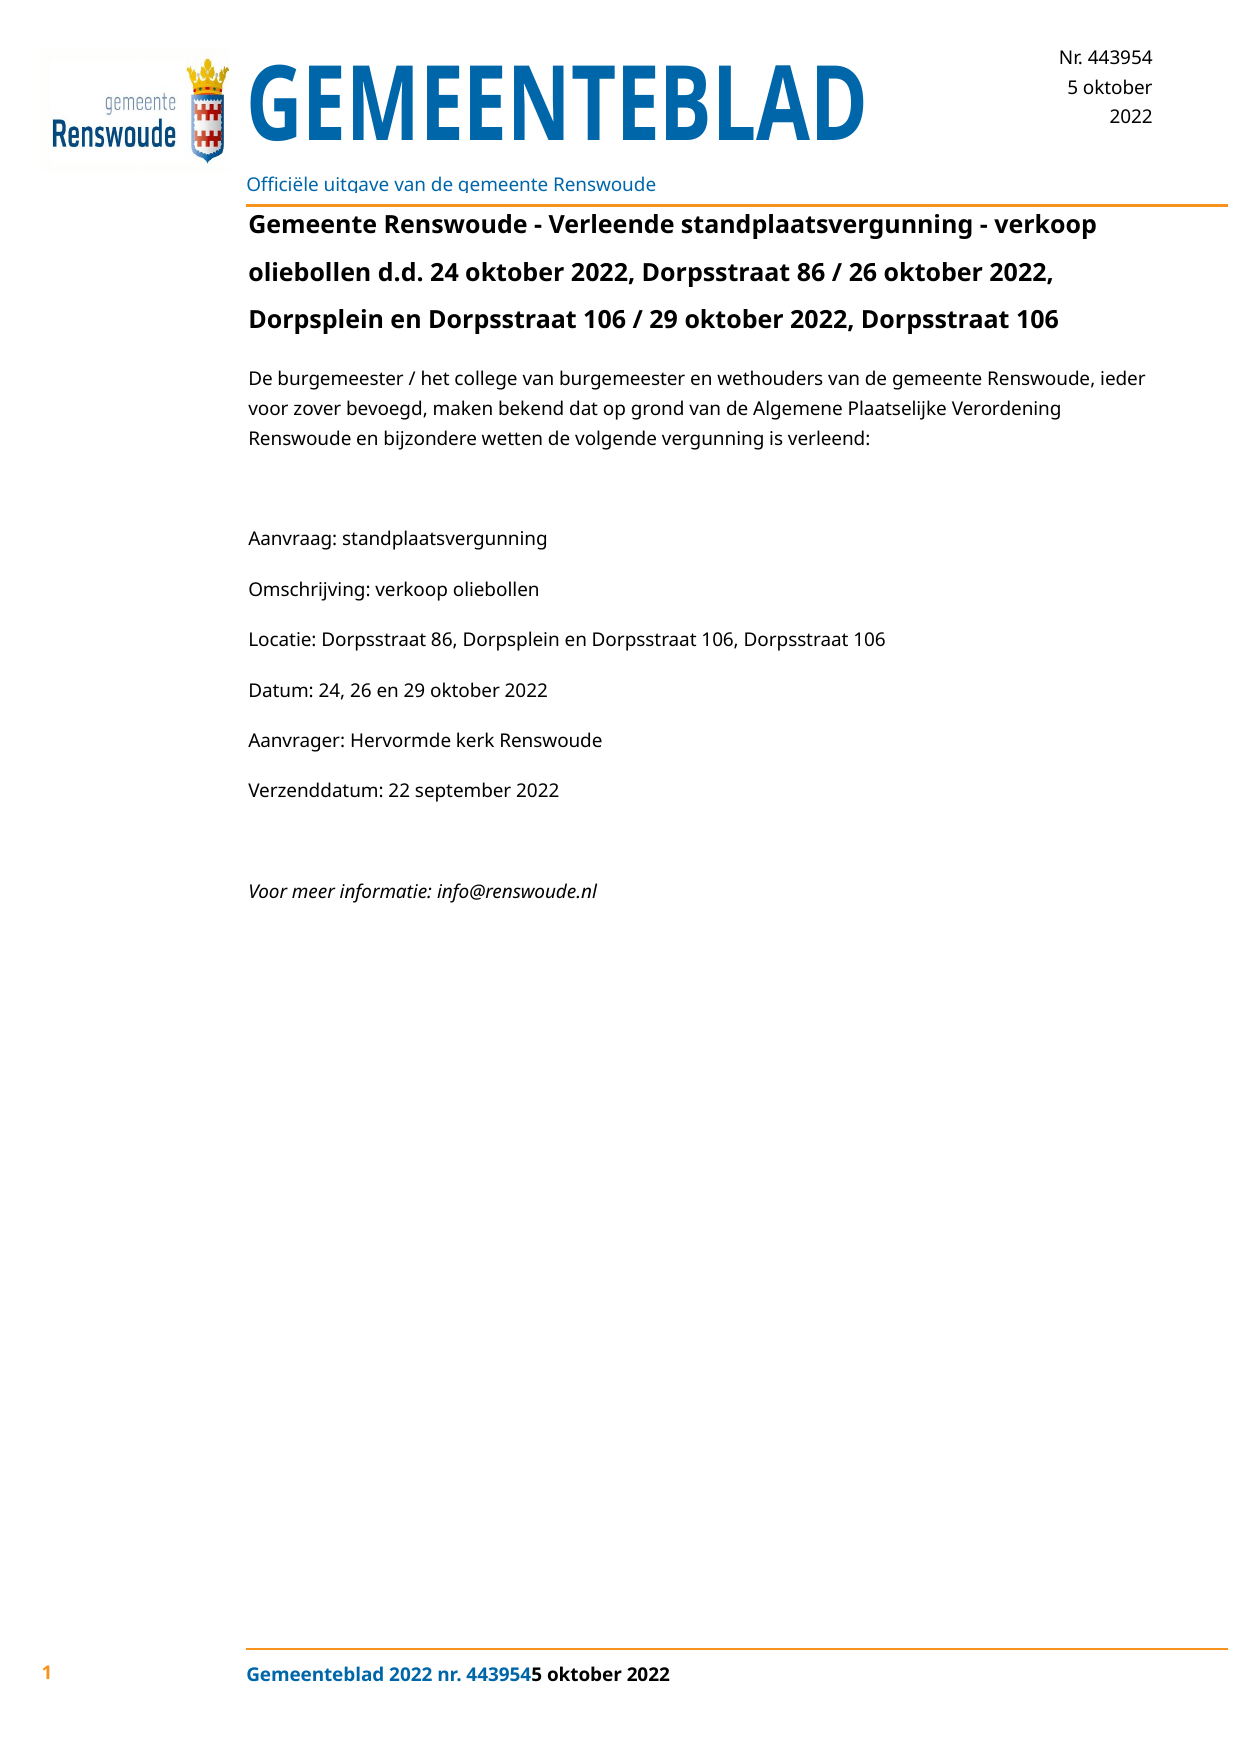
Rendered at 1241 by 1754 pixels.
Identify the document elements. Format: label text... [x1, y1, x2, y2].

text De burgemeester / het college van burgemeester en wethouders van de gemeente Renswoude, ieder voor zover bevoegd, maken bekend dat op grond van de Algemene Plaatselijke Verordening Renswoude en bijzondere wetten de volgende vergunning is verleend: [248, 366, 1152, 450]
text Aanvrager: Hervormde kerk Renswoude [248, 727, 1152, 753]
text Datum: 24, 26 en 29 oktober 2022 [248, 677, 1152, 702]
text Verzenddatum: 22 september 2022 [248, 778, 1152, 803]
text Omschrijving: verkoop oliebollen [248, 576, 1152, 602]
picture [41, 47, 231, 172]
text Gemeente Renswoude - Verleende standplaatsvergunning - verkoop oliebollen d.d. 24 oktober 2022, Dorpsstraat 86 / 26 oktober 2022, Dorpsplein en Dorpsstraat 106 / 29 oktober 2022, Dorpsstraat 106 [248, 207, 1152, 336]
text Voor meer informatie: info@renswoude.nl [248, 878, 1152, 904]
text Aanvraag: standplaatsvergunning [248, 526, 1152, 551]
text Locatie: Dorpsstraat 86, Dorpsplein en Dorpsstraat 106, Dorpsstraat 106 [248, 626, 1152, 652]
